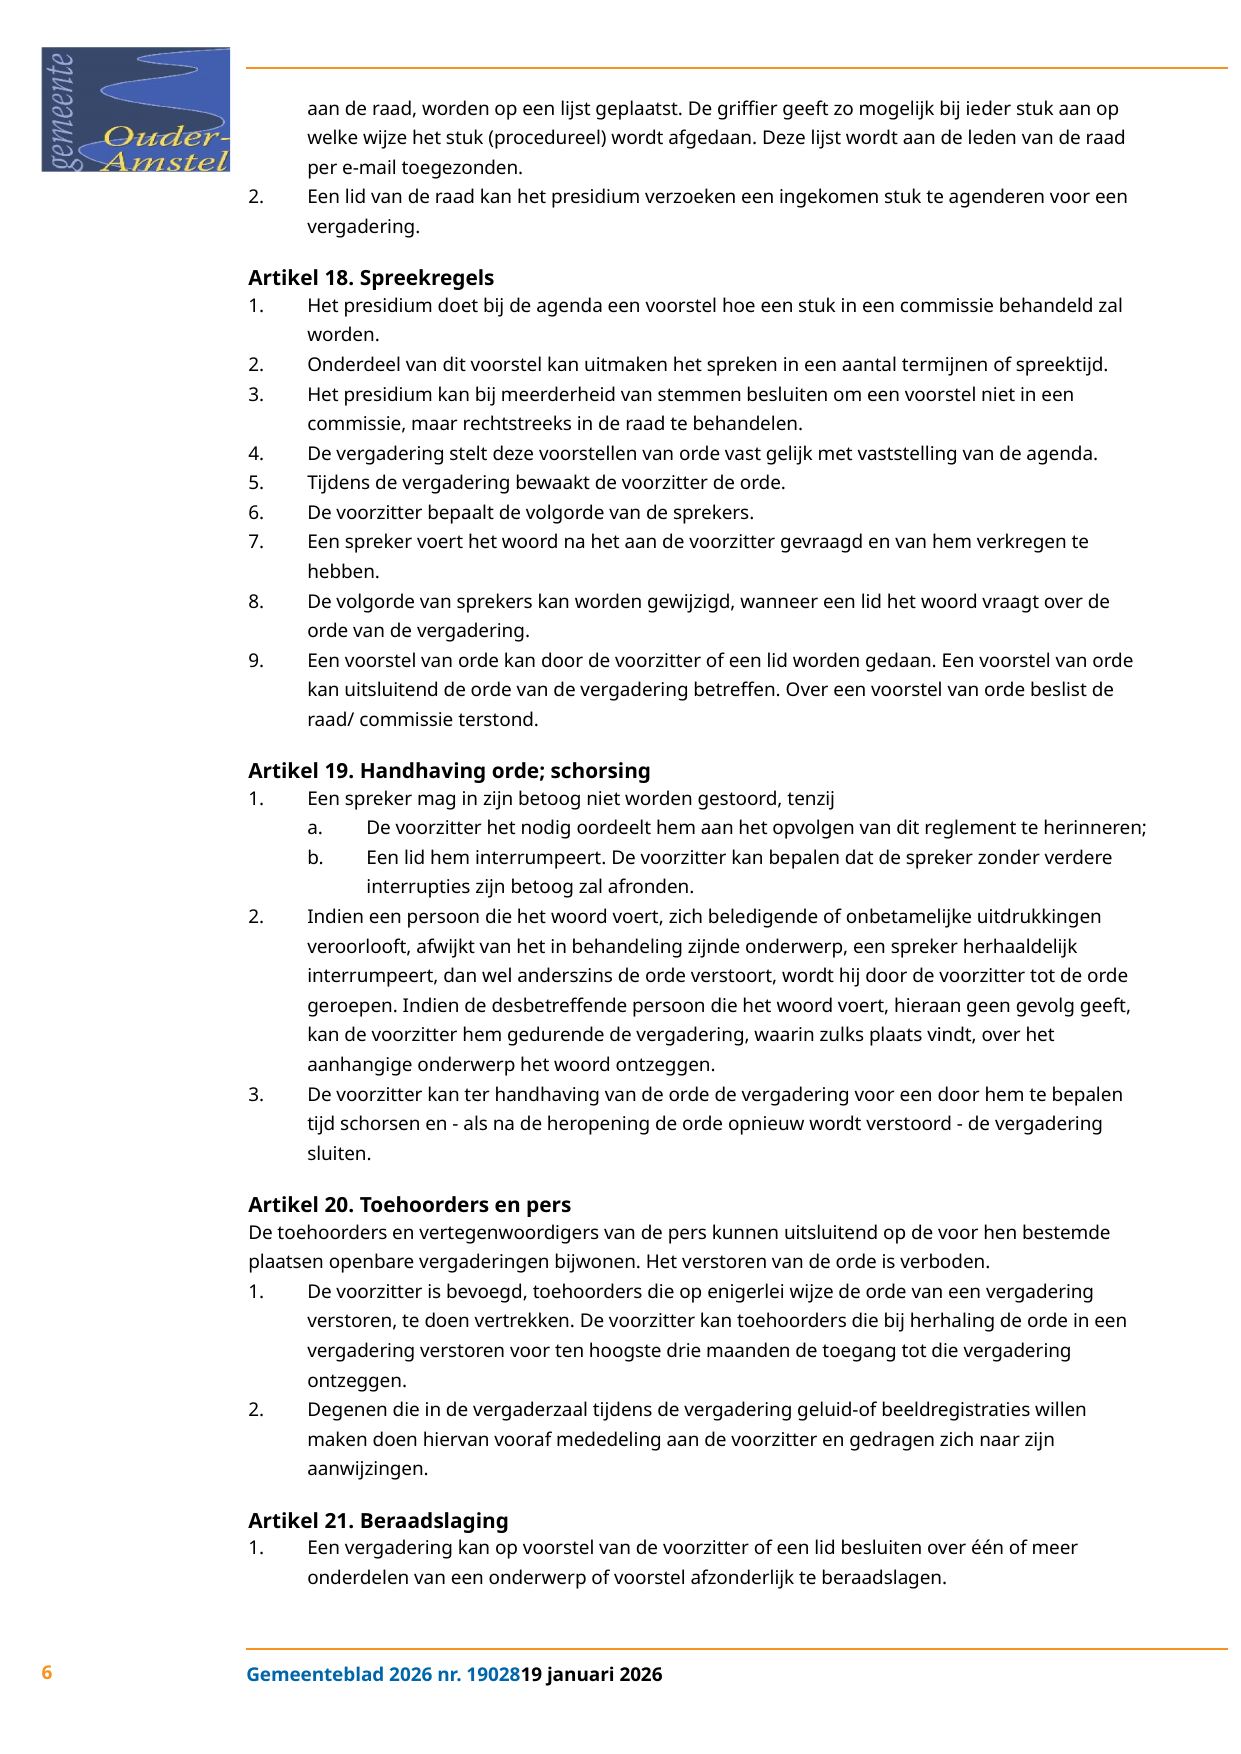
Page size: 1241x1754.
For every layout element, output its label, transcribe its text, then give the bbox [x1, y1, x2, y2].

text Artikel 21. Beraadslaging [248, 1506, 1152, 1534]
list Een lid hem interrumpeert. De voorzitter kan bepalen dat de spreker zonder verdere interrupties zijn betoog zal afronden. [307, 844, 1152, 899]
list Het presidium kan bij meerderheid van stemmen besluiten om een voorstel niet in een commissie, maar rechtstreeks in de raad te behandelen. [248, 381, 1152, 436]
list Degenen die in de vergaderzaal tijdens de vergadering geluid-of beeldregistraties willen maken doen hiervan vooraf mededeling aan de voorzitter en gedragen zich naar zijn aanwijzingen. [248, 1396, 1152, 1481]
list Indien een persoon die het woord voert, zich beledigende of onbetamelijke uitdrukkingen veroorlooft, afwijkt van het in behandeling zijnde onderwerp, een spreker herhaaldelijk interrumpeert, dan wel anderszins de orde verstoort, wordt hij door de voorzitter tot de orde geroepen. Indien de desbetreffende persoon die het woord voert, hieraan geen gevolg geeft, kan de voorzitter hem gedurende de vergadering, waarin zulks plaats vindt, over het aanhangige onderwerp het woord ontzeggen. [248, 903, 1152, 1077]
list Een spreker mag in zijn betoog niet worden gestoord, tenzij [248, 785, 1152, 811]
list Een lid van de raad kan het presidium verzoeken een ingekomen stuk te agenderen voor een vergadering. [248, 183, 1152, 239]
list De voorzitter is bevoegd, toehoorders die op enigerlei wijze de orde van een vergadering verstoren, te doen vertrekken. De voorzitter kan toehoorders die bij herhaling de orde in een vergadering verstoren voor ten hoogste drie maanden de toegang tot die vergadering ontzeggen. [248, 1278, 1152, 1392]
list De vergadering stelt deze voorstellen van orde vast gelijk met vaststelling van de agenda. [248, 440, 1152, 466]
list Een voorstel van orde kan door de voorzitter of een lid worden gedaan. Een voorstel van orde kan uitsluitend de orde van de vergadering betreffen. Over een voorstel van orde beslist de raad/ commissie terstond. [248, 647, 1152, 732]
text Artikel 19. Handhaving orde; schorsing [248, 757, 1152, 785]
list Tijdens de vergadering bewaakt de voorzitter de orde. [248, 469, 1152, 495]
list aan de raad, worden op een lijst geplaatst. De griffier geeft zo mogelijk bij ieder stuk aan op welke wijze het stuk (procedureel) wordt afgedaan. Deze lijst wordt aan de leden van de raad per e-mail toegezonden. [248, 95, 1152, 180]
list Een spreker voert het woord na het aan de voorzitter gevraagd en van hem verkregen te hebben. [248, 529, 1152, 584]
text De toehoorders en vertegenwoordigers van de pers kunnen uitsluitend op de voor hen bestemde plaatsen openbare vergaderingen bijwonen. Het verstoren van de orde is verboden. [248, 1219, 1152, 1274]
list De voorzitter kan ter handhaving van de orde de vergadering voor een door hem te bepalen tijd schorsen en - als na de heropening de orde opnieuw wordt verstoord - de vergadering sluiten. [248, 1081, 1152, 1166]
text Artikel 20. Toehoorders en pers [248, 1190, 1152, 1219]
list Het presidium doet bij de agenda een voorstel hoe een stuk in een commissie behandeld zal worden. [248, 292, 1152, 347]
list De volgorde van sprekers kan worden gewijzigd, wanneer een lid het woord vraagt over de orde van de vergadering. [248, 588, 1152, 643]
list Een vergadering kan op voorstel van de voorzitter of een lid besluiten over één of meer onderdelen van een onderwerp of voorstel afzonderlijk te beraadslagen. [248, 1534, 1152, 1590]
text Artikel 18. Spreekregels [248, 263, 1152, 292]
picture [41, 47, 231, 172]
list De voorzitter bepaalt de volgorde van de sprekers. [248, 499, 1152, 525]
list De voorzitter het nodig oordeelt hem aan het opvolgen van dit reglement te herinneren; [307, 814, 1152, 840]
list Onderdeel van dit voorstel kan uitmaken het spreken in een aantal termijnen of spreektijd. [248, 351, 1152, 377]
